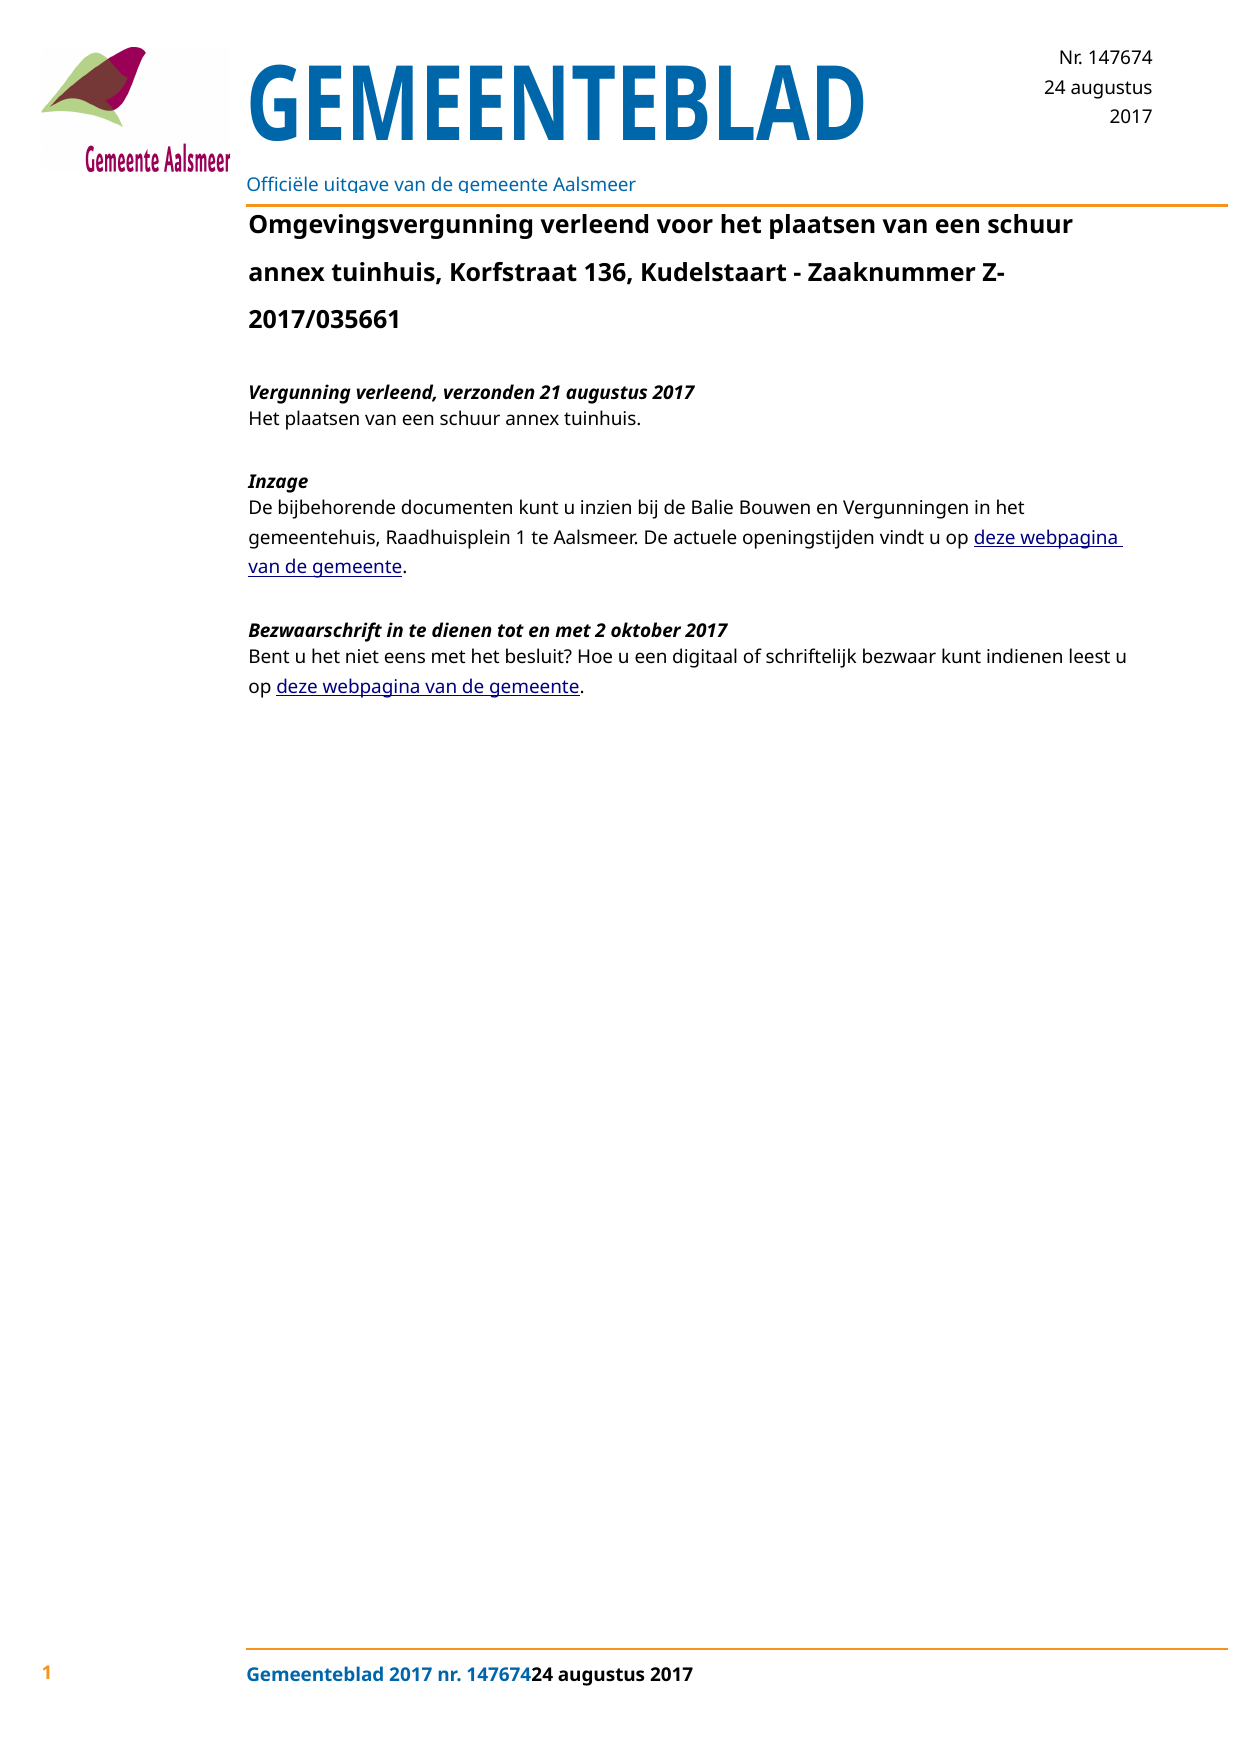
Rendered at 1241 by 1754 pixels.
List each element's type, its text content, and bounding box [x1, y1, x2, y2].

text De bijbehorende documenten kunt u inzien bij de Balie Bouwen en Vergunningen in het gemeentehuis, Raadhuisplein 1 te Aalsmeer. De actuele openingstijden vindt u op deze webpagina van de gemeente. [248, 494, 1152, 579]
text Het plaatsen van een schuur annex tuinhuis. [248, 405, 1152, 431]
text Vergunning verleend, verzonden 21 augustus 2017 [248, 379, 1152, 405]
text Bezwaarschrift in te dienen tot en met 2 oktober 2017 [248, 618, 1152, 643]
text Bent u het niet eens met het besluit? Hoe u een digitaal of schriftelijk bezwaar kunt indienen leest u op deze webpagina van de gemeente. [248, 643, 1152, 699]
text Omgevingsvergunning verleend voor het plaatsen van een schuur annex tuinhuis, Korfstraat 136, Kudelstaart - Zaaknummer Z-2017/035661 [248, 207, 1152, 336]
text Inzage [248, 469, 1152, 494]
picture [41, 47, 231, 172]
